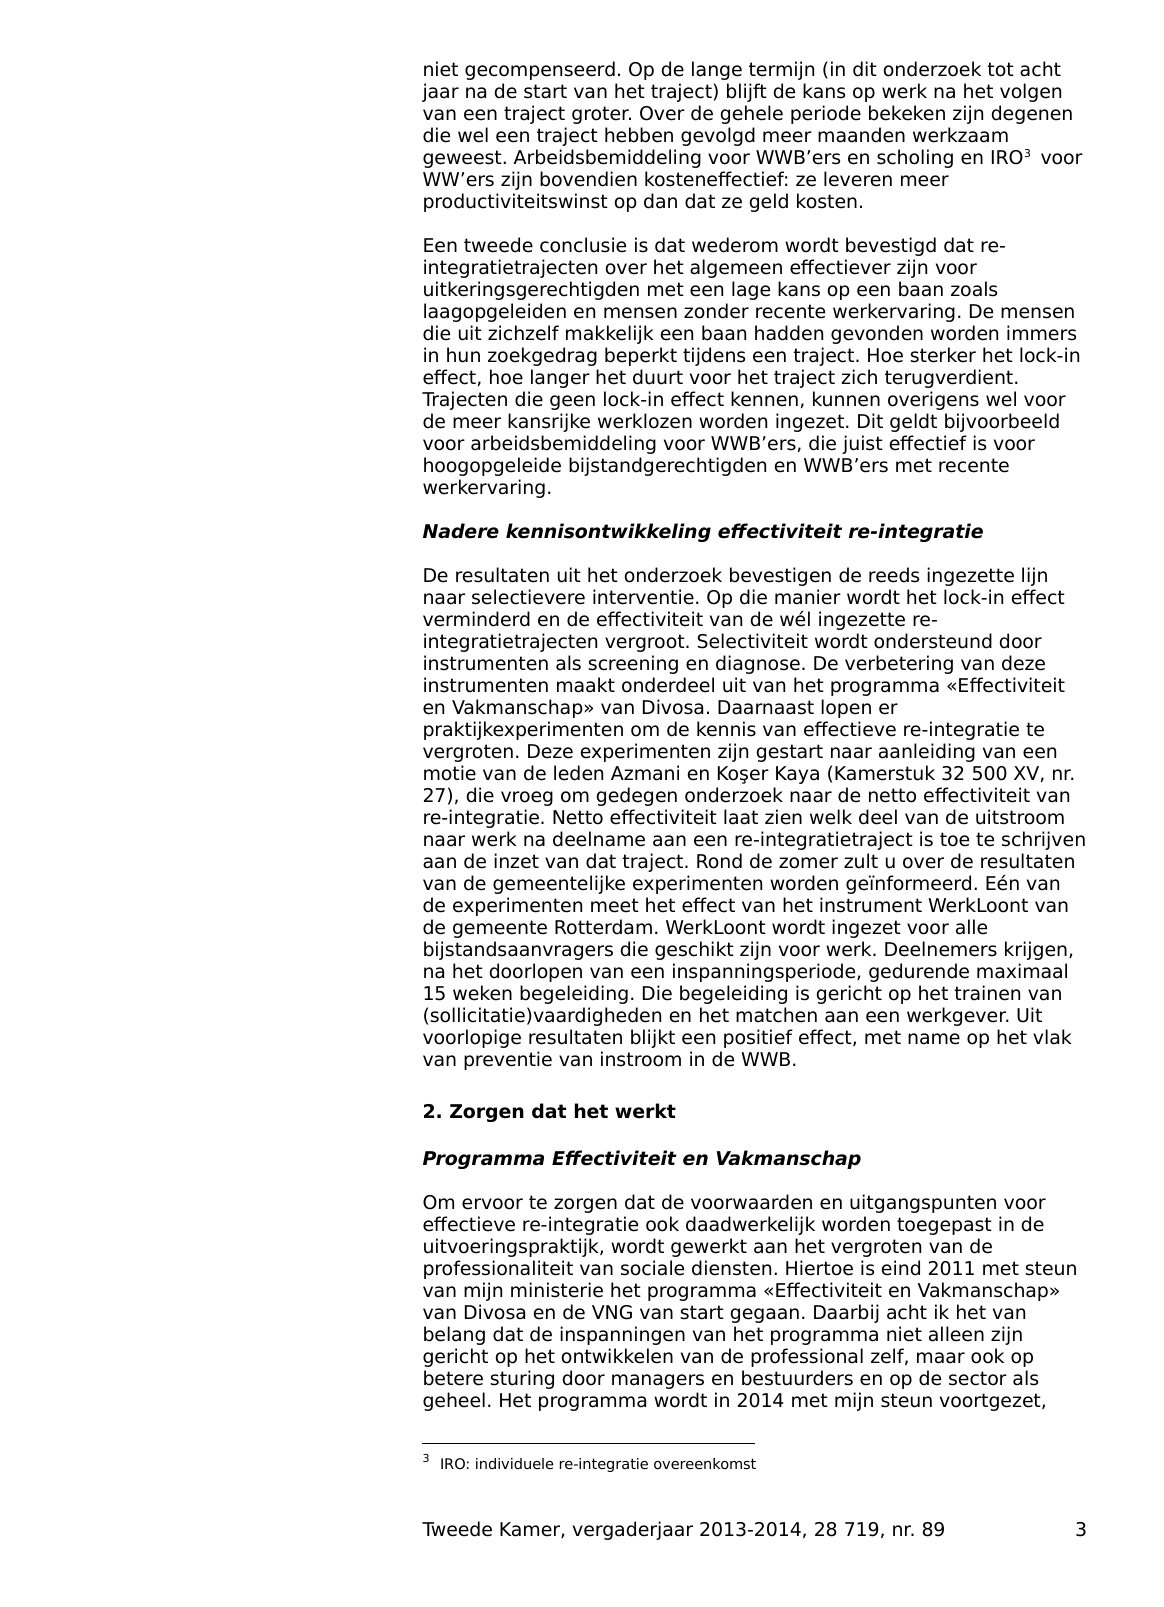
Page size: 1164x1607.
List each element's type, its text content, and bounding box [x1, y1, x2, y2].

text De resultaten uit het onderzoek bevestigen de reeds ingezette lijn naar selectievere interventie. Op die manier wordt het lock-in effect verminderd en de effectiviteit van de wél ingezette re-integratietrajecten vergroot. Selectiviteit wordt ondersteund door instrumenten als screening en diagnose. De verbetering van deze instrumenten maakt onderdeel uit van het programma «Effectiviteit en Vakmanschap» van Divosa. Daarnaast lopen er praktijkexperimenten om de kennis van effectieve re-integratie te vergroten. Deze experimenten zijn gestart naar aanleiding van een motie van de leden Azmani en Koşer Kaya (Kamerstuk 32 500 XV, nr. 27), die vroeg om gedegen onderzoek naar de netto effectiviteit van re-integratie. Netto effectiviteit laat zien welk deel van de uitstroom naar werk na deelname aan een re-integratietraject is toe te schrijven aan de inzet van dat traject. Rond de zomer zult u over de resultaten van de gemeentelijke experimenten worden geïnformeerd. Eén van de experimenten meet het effect van het instrument WerkLoont van de gemeente Rotterdam. WerkLoont wordt ingezet voor alle bijstandsaanvragers die geschikt zijn voor werk. Deelnemers krijgen, na het doorlopen van een inspanningsperiode, gedurende maximaal 15 weken begeleiding. Die begeleiding is gericht op het trainen van (sollicitatie)vaardigheden en het matchen aan een werkgever. Uit voorlopige resultaten blijkt een positief effect, met name op het vlak van preventie van instroom in de WWB. [422, 565, 1087, 1071]
text Een tweede conclusie is dat wederom wordt bevestigd dat re-integratietrajecten over het algemeen effectiever zijn voor uitkeringsgerechtigden met een lage kans op een baan zoals laagopgeleiden en mensen zonder recente werkervaring. De mensen die uit zichzelf makkelijk een baan hadden gevonden worden immers in hun zoekgedrag beperkt tijdens een traject. Hoe sterker het lock-in effect, hoe langer het duurt voor het traject zich terugverdient. Trajecten die geen lock-in effect kennen, kunnen overigens wel voor de meer kansrijke werklozen worden ingezet. Dit geldt bijvoorbeeld voor arbeidsbemiddeling voor WWB’ers, die juist effectief is voor hoogopgeleide bijstandgerechtigden en WWB’ers met recente werkervaring. [422, 235, 1087, 499]
subtitle Nadere kennisontwikkeling effectiviteit re-integratie [422, 521, 1087, 543]
subtitle 2. Zorgen dat het werkt [422, 1101, 1087, 1123]
text Om ervoor te zorgen dat de voorwaarden en uitgangspunten voor effectieve re-integratie ook daadwerkelijk worden toegepast in de uitvoeringspraktijk, wordt gewerkt aan het vergroten van de professionaliteit van sociale diensten. Hiertoe is eind 2011 met steun van mijn ministerie het programma «Effectiviteit en Vakmanschap» van Divosa en de VNG van start gegaan. Daarbij acht ik het van belang dat de inspanningen van het programma niet alleen zijn gericht op het ontwikkelen van de professional zelf, maar ook op betere sturing door managers en bestuurders en op de sector als geheel. Het programma wordt in 2014 met mijn steun voortgezet, [422, 1192, 1087, 1412]
text niet gecompenseerd. Op de lange termijn (in dit onderzoek tot acht jaar na de start van het traject) blijft de kans op werk na het volgen van een traject groter. Over de gehele periode bekeken zijn degenen die wel een traject hebben gevolgd meer maanden werkzaam geweest. Arbeidsbemiddeling voor WWB’ers en scholing en IRO voor WW’ers zijn bovendien kosteneffectief: ze leveren meer productiviteitswinst op dan dat ze geld kosten. [422, 59, 1087, 213]
subtitle Programma Effectiviteit en Vakmanschap [422, 1148, 1087, 1170]
text IRO: individuele re-integratie overeenkomst [422, 1452, 1087, 1474]
